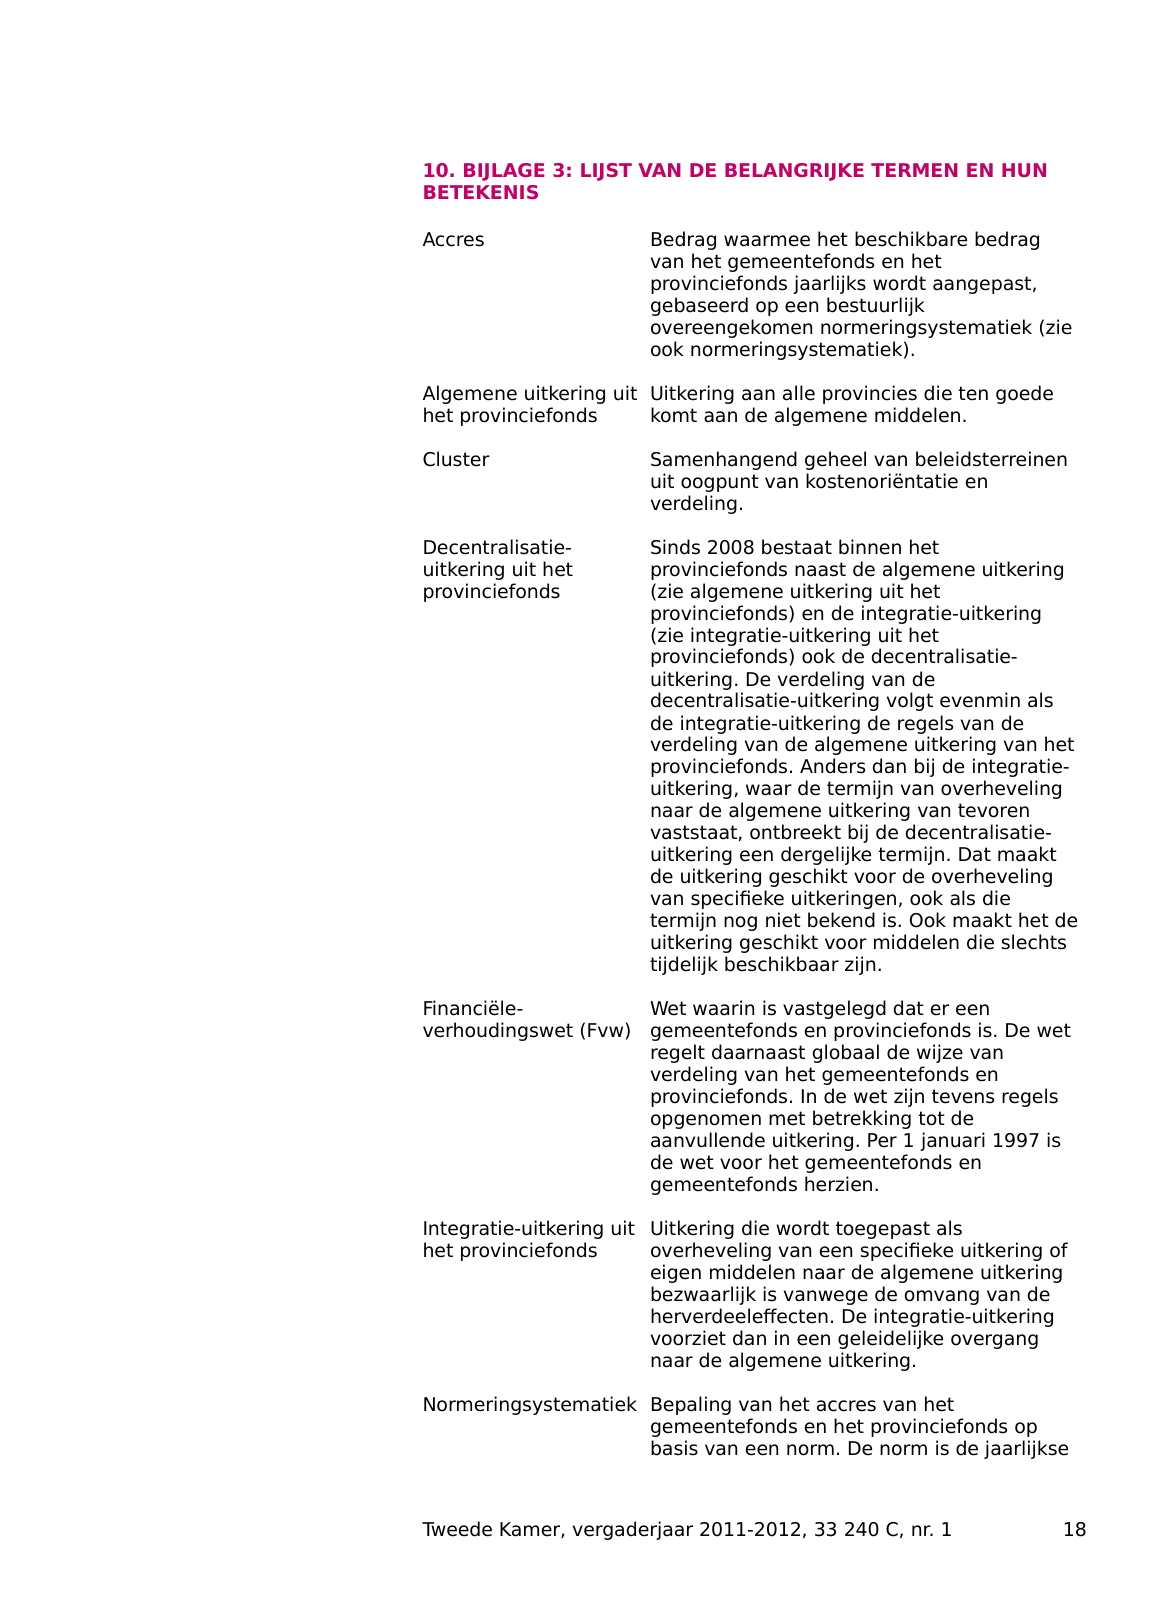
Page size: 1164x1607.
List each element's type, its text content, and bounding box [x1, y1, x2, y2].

table_cell Cluster [422, 449, 644, 514]
table_cell Samenhangend geheel van beleidsterreinen uit oogpunt van kostenoriëntatie en verdeling. [644, 449, 1087, 514]
table_cell Financiële-verhoudingswet (Fvw) [422, 998, 644, 1196]
table_cell Normeringsystematiek [422, 1394, 644, 1460]
table_cell [644, 1372, 1087, 1394]
table_cell Uitkering aan alle provincies die ten goede komt aan de algemene middelen. [644, 383, 1087, 427]
table_cell Bepaling van het accres van het gemeentefonds en het provinciefonds op basis van een norm. De norm is de jaarlijkse [644, 1394, 1087, 1460]
table_cell [644, 515, 1087, 537]
table_cell [422, 1196, 644, 1218]
table_cell Wet waarin is vastgelegd dat er een gemeentefonds en provinciefonds is. De wet regelt daarnaast globaal de wijze van verdeling van het gemeentefonds en provinciefonds. In de wet zijn tevens regels opgenomen met betrekking tot de aanvullende uitkering. Per 1 januari 1997 is de wet voor het gemeentefonds en gemeentefonds herzien. [644, 998, 1087, 1196]
table_cell Decentralisatie-uitkering uit het provinciefonds [422, 537, 644, 976]
table_cell [644, 976, 1087, 998]
table_cell Uitkering die wordt toegepast als overheveling van een specifieke uitkering of eigen middelen naar de algemene uitkering bezwaarlijk is vanwege de omvang van de herverdeeleffecten. De integratie-uitkering voorziet dan in een geleidelijke overgang naar de algemene uitkering. [644, 1218, 1087, 1372]
table_cell [422, 1372, 644, 1394]
table_cell Sinds 2008 bestaat binnen het provinciefonds naast de algemene uitkering (zie algemene uitkering uit het provinciefonds) en de integratie-uitkering (zie integratie-uitkering uit het provinciefonds) ook de decentralisatie-uitkering. De verdeling van de decentralisatie-uitkering volgt evenmin als de integratie-uitkering de regels van de verdeling van de algemene uitkering van het provinciefonds. Anders dan bij de integratie-uitkering, waar de termijn van overheveling naar de algemene uitkering van tevoren vaststaat, ontbreekt bij de decentralisatie-uitkering een dergelijke termijn. Dat maakt de uitkering geschikt voor de overheveling van specifieke uitkeringen, ook als die termijn nog niet bekend is. Ook maakt het de uitkering geschikt voor middelen die slechts tijdelijk beschikbaar zijn. [644, 537, 1087, 976]
subtitle 10. BIJLAGE 3: LIJST VAN DE BELANGRIJKE TERMEN EN HUN BETEKENIS [422, 160, 1087, 204]
table_cell [644, 1196, 1087, 1218]
table_cell Algemene uitkering uit het provinciefonds [422, 383, 644, 427]
table_cell Integratie-uitkering uit het provinciefonds [422, 1218, 644, 1372]
table_cell [422, 427, 644, 449]
table_header Accres [422, 229, 644, 361]
table_cell [422, 976, 644, 998]
table_cell [644, 427, 1087, 449]
table_cell [644, 361, 1087, 383]
table_header Bedrag waarmee het beschikbare bedrag van het gemeentefonds en het provinciefonds jaarlijks wordt aangepast, gebaseerd op een bestuurlijk overeengekomen normeringsystematiek (zie ook normeringsystematiek). [644, 229, 1087, 361]
table_cell [422, 515, 644, 537]
table_cell [422, 361, 644, 383]
